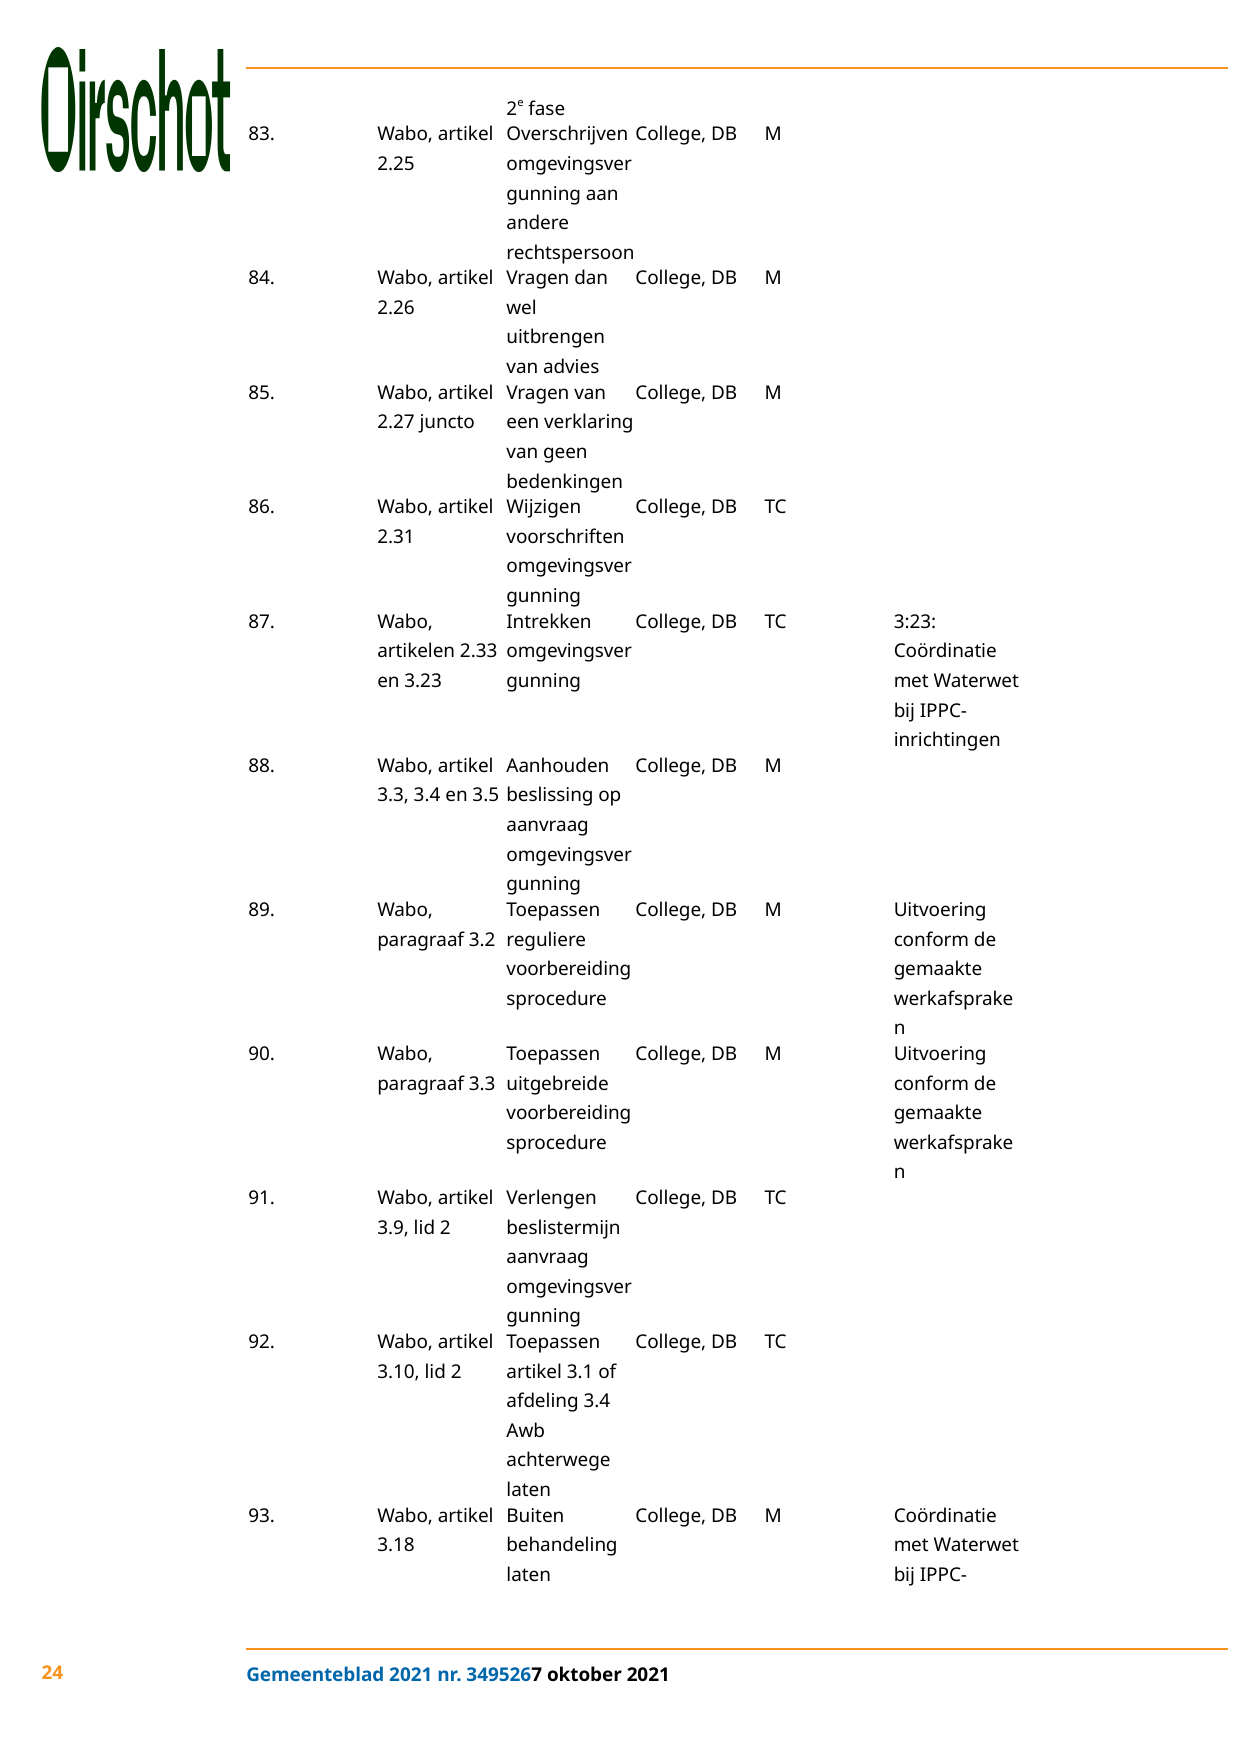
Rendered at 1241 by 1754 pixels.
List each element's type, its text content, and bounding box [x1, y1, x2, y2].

table_cell 87. [248, 608, 377, 752]
table_cell College, DB [635, 494, 764, 608]
table_cell [894, 494, 1022, 608]
table_cell Toepassen reguliere voorbereidingsprocedure [506, 896, 635, 1040]
table_cell Wabo, artikel 3.9, lid 2 [377, 1184, 506, 1328]
table_cell [1023, 265, 1152, 290]
table_cell Wabo, artikel 2.25 [377, 121, 506, 264]
table_cell Uitvoering conform de gemaakte werkafspraken [894, 896, 1022, 1040]
table_cell M [764, 752, 893, 896]
table_cell Wabo, artikel 2.31 [377, 494, 506, 608]
table_cell 93. [248, 1502, 377, 1587]
table_cell M [764, 121, 893, 264]
table_cell 91. [248, 1184, 377, 1328]
table_cell M [764, 896, 893, 1040]
table_cell Wabo, paragraaf 3.3 [377, 1040, 506, 1184]
table_cell [894, 1328, 1022, 1502]
table_cell M [764, 1040, 893, 1184]
table_cell [1023, 1502, 1152, 1587]
table_cell M [764, 265, 893, 379]
table_cell Wabo, artikel 2.27 juncto [377, 379, 506, 493]
table_cell Intrekken omgevingsvergunning [506, 608, 635, 752]
table_cell 3:23: Coördinatie met Waterwet bij IPPC-inrichtingen [894, 608, 1022, 752]
table_cell [1023, 379, 1152, 493]
table_cell 86. [248, 494, 377, 608]
table_cell Vragen van een verklaring van geen bedenkingen [506, 379, 635, 493]
table_cell M [764, 1502, 893, 1587]
table_cell [1023, 290, 1152, 379]
table_cell [894, 1184, 1022, 1328]
picture [41, 47, 231, 172]
table_cell [1023, 95, 1152, 121]
table_cell 92. [248, 1328, 377, 1502]
table_cell Wijzigen voorschriften omgevingsvergunning [506, 494, 635, 608]
table_cell Verlengen beslistermijn aanvraag omgevingsvergunning [506, 1184, 635, 1328]
table_cell Coördinatie met Waterwet bij IPPC- [894, 1502, 1022, 1587]
table_cell Wabo, artikel 2.26 [377, 265, 506, 379]
table_cell College, DB [635, 752, 764, 896]
table_cell [894, 379, 1022, 493]
table_cell College, DB [635, 379, 764, 493]
table_cell 85. [248, 379, 377, 493]
table_cell [1023, 494, 1152, 608]
table_cell College, DB [635, 1184, 764, 1328]
table_cell [377, 95, 506, 121]
table_cell Vragen dan wel uitbrengen van advies [506, 265, 635, 379]
table_cell 89. [248, 896, 377, 1040]
table_cell [1023, 1184, 1152, 1328]
table_cell [894, 121, 1022, 264]
table_cell College, DB [635, 896, 764, 1040]
table_cell M [764, 379, 893, 493]
table_cell TC [764, 494, 893, 608]
table_cell TC [764, 1328, 893, 1502]
table_cell 90. [248, 1040, 377, 1184]
table_cell Toepassen uitgebreide voorbereidingsprocedure [506, 1040, 635, 1184]
table_cell [1023, 896, 1152, 1040]
table_cell [635, 95, 764, 121]
table_cell [1023, 121, 1152, 264]
table_cell Toepassen artikel 3.1 of afdeling 3.4 Awb achterwege laten [506, 1328, 635, 1502]
table_cell [894, 95, 1022, 121]
table_cell [1023, 752, 1152, 896]
table_cell College, DB [635, 1040, 764, 1184]
table_cell College, DB [635, 608, 764, 752]
table_cell TC [764, 608, 893, 752]
table_cell Wabo, artikel 3.3, 3.4 en 3.5 [377, 752, 506, 896]
table_cell College, DB [635, 265, 764, 379]
table_cell [1023, 608, 1152, 752]
table_cell [894, 752, 1022, 896]
table_cell TC [764, 1184, 893, 1328]
table_cell College, DB [635, 1502, 764, 1587]
table_cell 88. [248, 752, 377, 896]
table_cell Wabo, artikel 3.18 [377, 1502, 506, 1587]
table_cell 83. [248, 121, 377, 264]
table_cell [1023, 1040, 1152, 1184]
table_cell Aanhouden beslissing op aanvraag omgevingsvergunning [506, 752, 635, 896]
table_cell Wabo, paragraaf 3.2 [377, 896, 506, 1040]
table_cell 84. [248, 265, 377, 379]
table_cell Uitvoering conform de gemaakte werkafspraken [894, 1040, 1022, 1184]
table_cell [764, 95, 893, 121]
table_cell Wabo, artikel 3.10, lid 2 [377, 1328, 506, 1502]
table_cell College, DB [635, 1328, 764, 1502]
table_cell 2e fase [506, 95, 635, 121]
table_cell College, DB [635, 121, 764, 264]
table_cell [1023, 1328, 1152, 1502]
table_cell Overschrijven omgevingsvergunning aan andere rechtspersoon [506, 121, 635, 264]
table_cell Wabo, artikelen 2.33 en 3.23 [377, 608, 506, 752]
table_cell [894, 265, 1022, 379]
table_cell [248, 95, 377, 121]
table_cell Buiten behandeling laten [506, 1502, 635, 1587]
